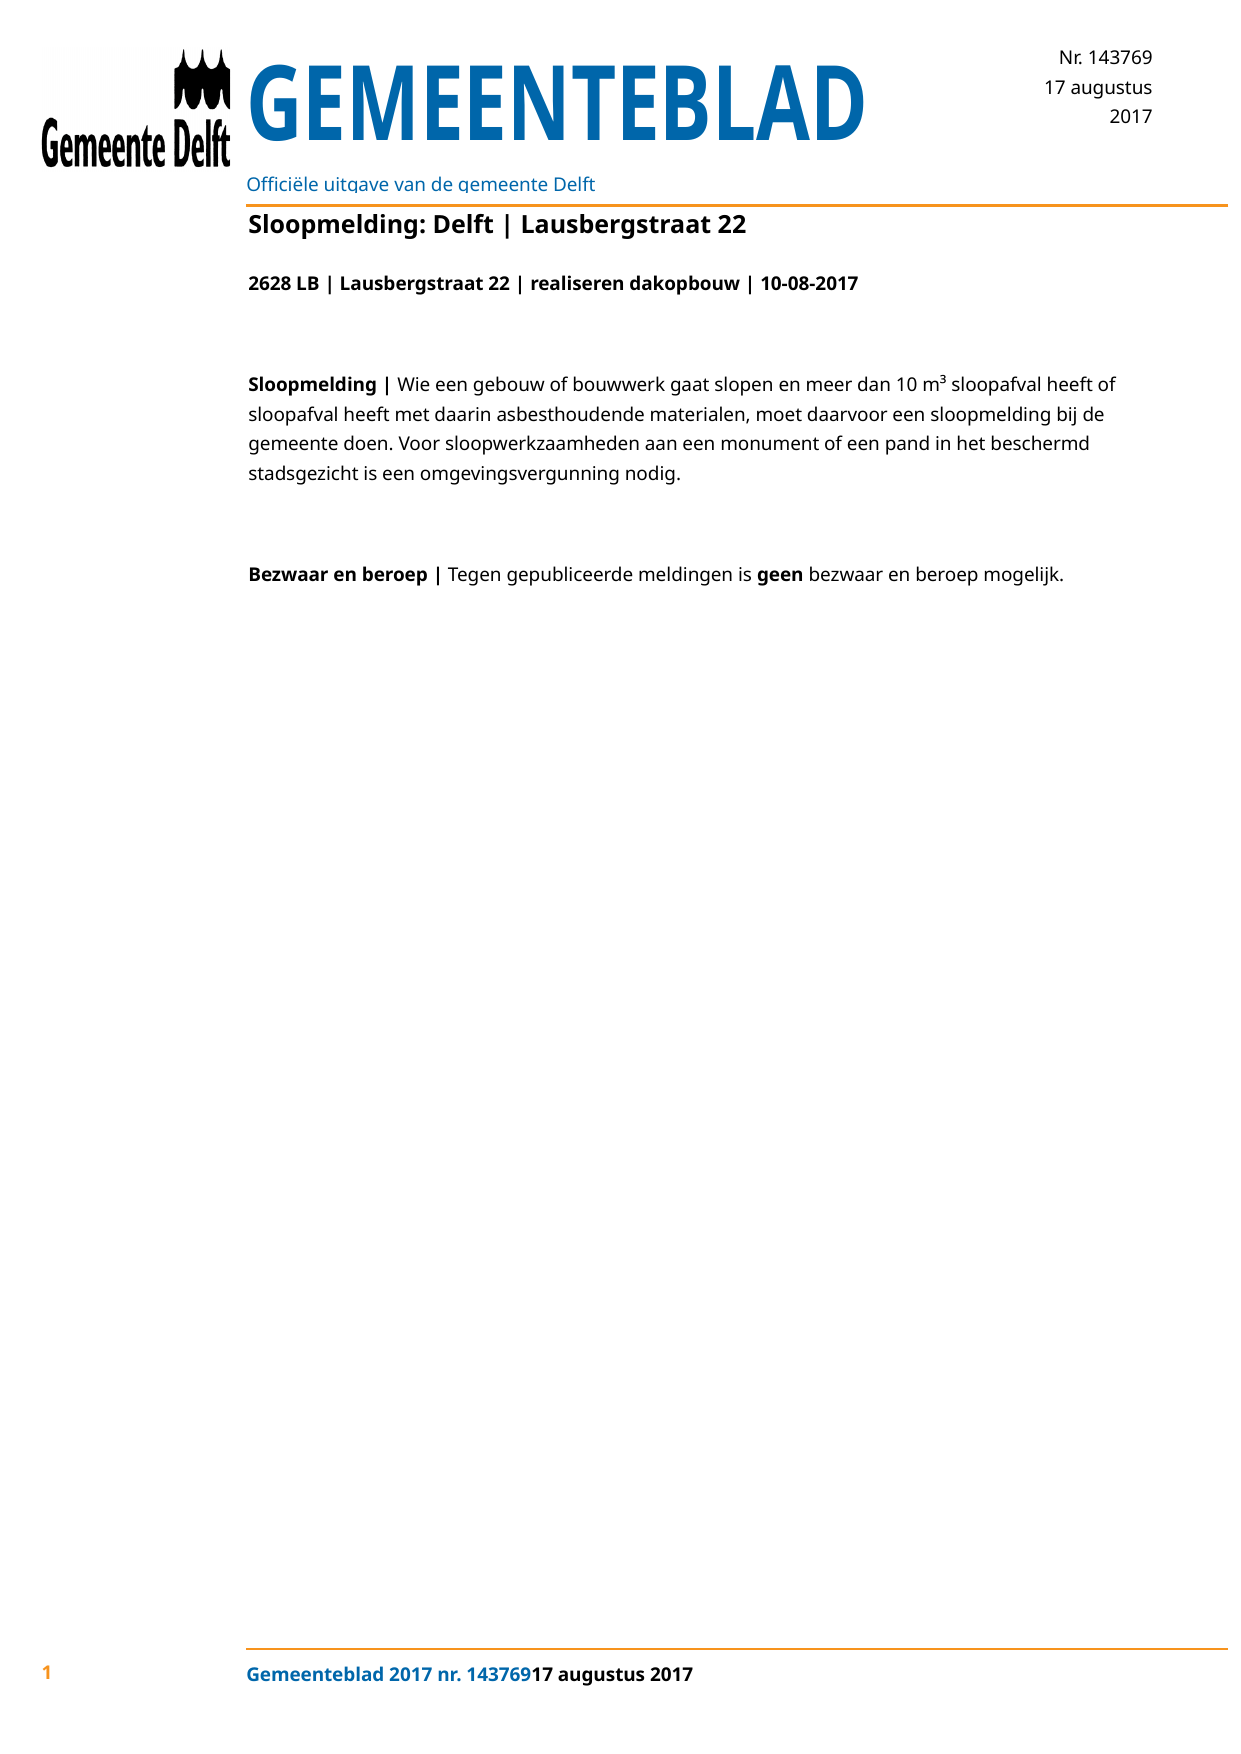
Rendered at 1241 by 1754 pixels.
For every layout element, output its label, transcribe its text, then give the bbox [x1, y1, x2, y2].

text Bezwaar en beroep | Tegen gepubliceerde meldingen is geen bezwaar en beroep mogelijk. [248, 561, 1152, 586]
text Sloopmelding | Wie een gebouw of bouwwerk gaat slopen en meer dan 10 m³ sloopafval heeft of sloopafval heeft met daarin asbesthoudende materialen, moet daarvoor een sloopmelding bij de gemeente doen. Voor sloopwerkzaamheden aan een monument of een pand in het beschermd stadsgezicht is een omgevingsvergunning nodig. [248, 371, 1152, 486]
text 2628 LB | Lausbergstraat 22 | realiseren dakopbouw | 10-08-2017 [248, 270, 1152, 296]
picture [41, 47, 231, 172]
text Sloopmelding: Delft | Lausbergstraat 22 [248, 207, 1152, 241]
